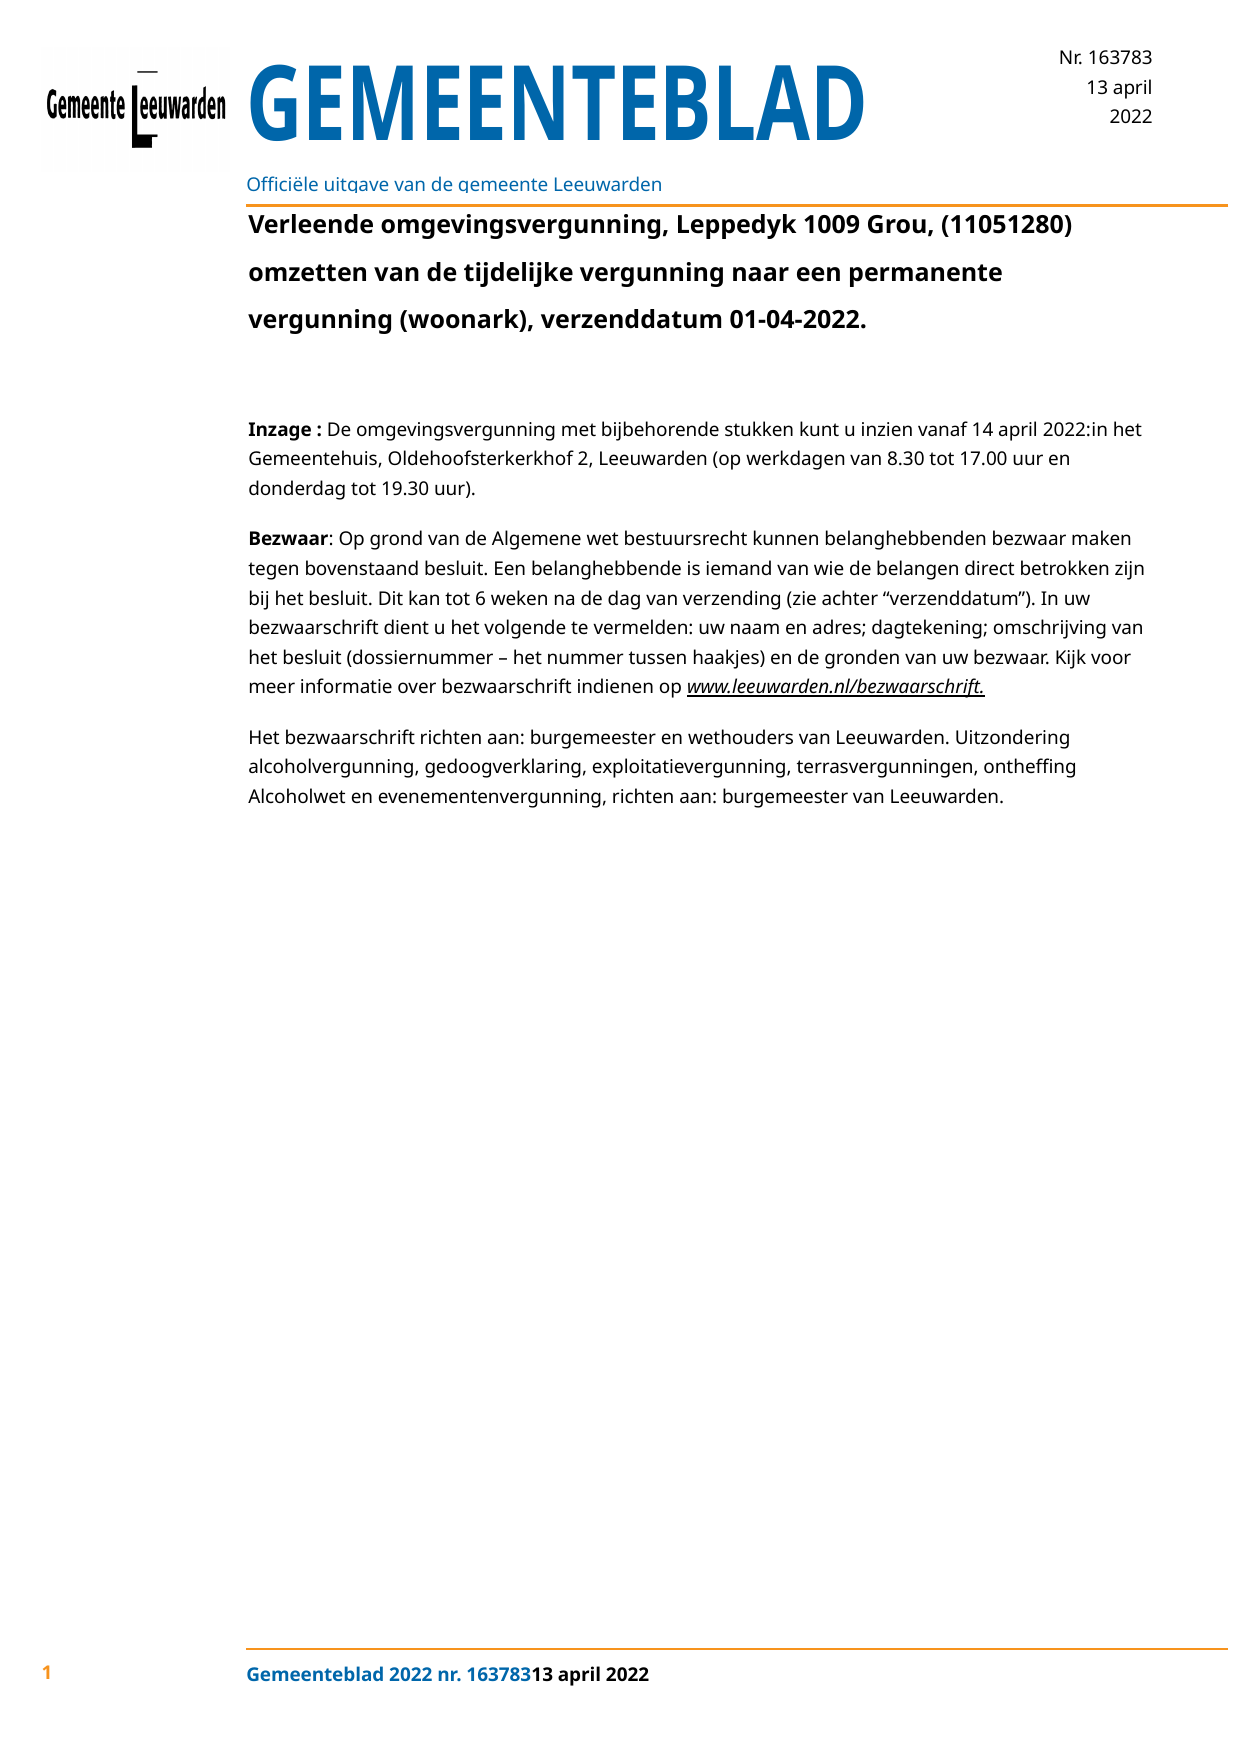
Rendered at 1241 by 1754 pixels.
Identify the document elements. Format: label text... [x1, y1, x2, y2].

text Inzage : De omgevingsvergunning met bijbehorende stukken kunt u inzien vanaf 14 april 2022:in het Gemeentehuis, Oldehoofsterkerkhof 2, Leeuwarden (op werkdagen van 8.30 tot 17.00 uur en donderdag tot 19.30 uur). [248, 416, 1152, 501]
text Bezwaar: Op grond van de Algemene wet bestuursrecht kunnen belanghebbenden bezwaar maken tegen bovenstaand besluit. Een belanghebbende is iemand van wie de belangen direct betrokken zijn bij het besluit. Dit kan tot 6 weken na de dag van verzending (zie achter “verzenddatum”). In uw bezwaarschrift dient u het volgende te vermelden: uw naam en adres; dagtekening; omschrijving van het besluit (dossiernummer – het nummer tussen haakjes) en de gronden van uw bezwaar. Kijk voor meer informatie over bezwaarschrift indienen op www.leeuwarden.nl/bezwaarschrift. [248, 526, 1152, 699]
text Het bezwaarschrift richten aan: burgemeester en wethouders van Leeuwarden. Uitzondering alcoholvergunning, gedoogverklaring, exploitatievergunning, terrasvergunningen, ontheffing Alcoholwet en evenementenvergunning, richten aan: burgemeester van Leeuwarden. [248, 724, 1152, 809]
text Verleende omgevingsvergunning, Leppedyk 1009 Grou, (11051280) omzetten van de tijdelijke vergunning naar een permanente vergunning (woonark), verzenddatum 01-04-2022. [248, 207, 1152, 336]
picture [41, 47, 231, 172]
